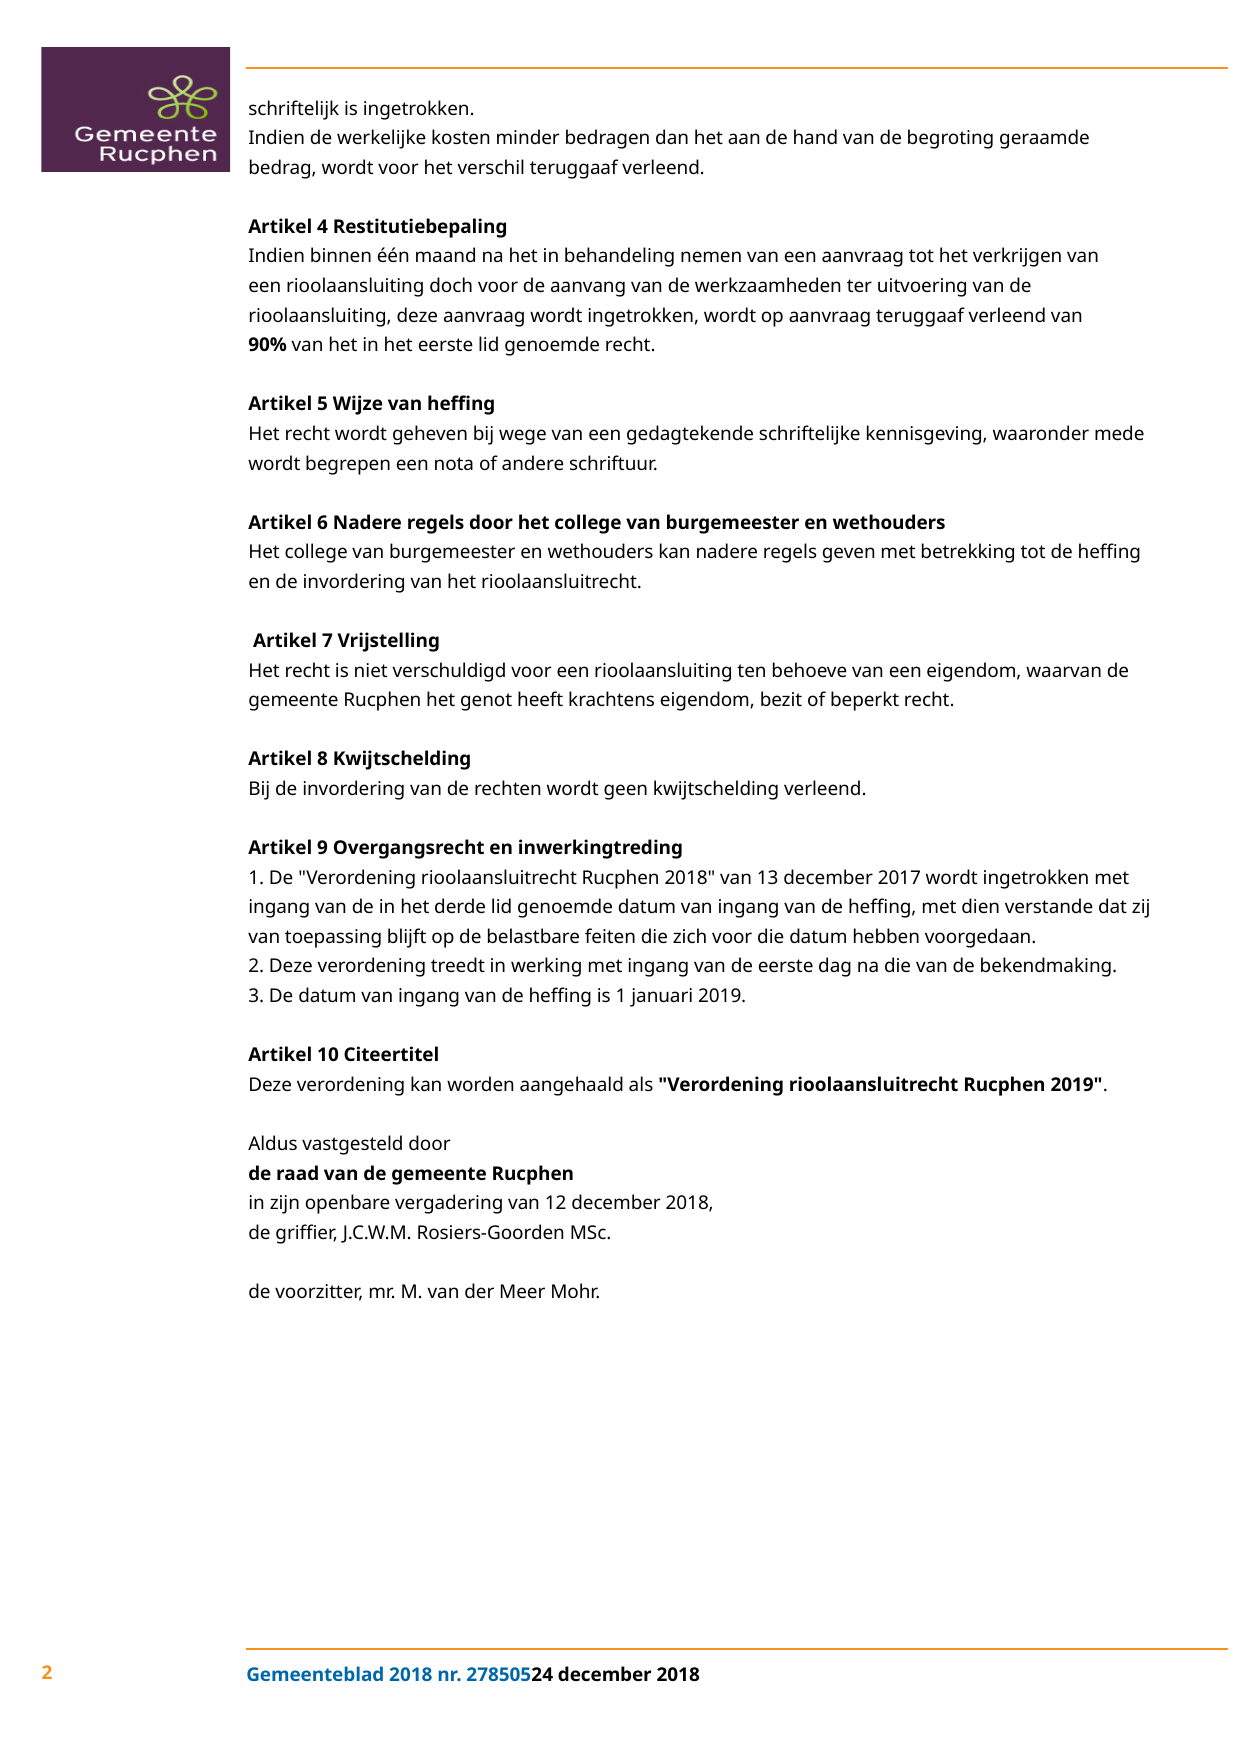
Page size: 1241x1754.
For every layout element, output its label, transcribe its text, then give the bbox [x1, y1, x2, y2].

text Bij de invordering van de rechten wordt geen kwijtschelding verleend. [248, 775, 1152, 801]
text 90% van het in het eerste lid genoemde recht. [248, 331, 1152, 357]
text Artikel 5 Wijze van heffing [248, 391, 1152, 416]
text Deze verordening kan worden aangehaald als "Verordening rioolaansluitrecht Rucphen 2019". [248, 1071, 1152, 1097]
text 3. De datum van ingang van de heffing is 1 januari 2019. [248, 982, 1152, 1008]
text Aldus vastgesteld door [248, 1130, 1152, 1156]
text schriftelijk is ingetrokken. [248, 95, 1152, 121]
picture [41, 47, 231, 172]
text in zijn openbare vergadering van 12 december 2018, [248, 1189, 1152, 1215]
text Indien de werkelijke kosten minder bedragen dan het aan de hand van de begroting geraamde bedrag, wordt voor het verschil teruggaaf verleend. [248, 124, 1152, 180]
text Artikel 7 Vrijstelling [248, 627, 1152, 653]
text Het recht is niet verschuldigd voor een rioolaansluiting ten behoeve van een eigendom, waarvan de gemeente Rucphen het genot heeft krachtens eigendom, bezit of beperkt recht. [248, 657, 1152, 712]
text Artikel 9 Overgangsrecht en inwerkingtreding [248, 834, 1152, 860]
text Artikel 10 Citeertitel [248, 1041, 1152, 1067]
text 1. De "Verordening rioolaansluitrecht Rucphen 2018" van 13 december 2017 wordt ingetrokken met ingang van de in het derde lid genoemde datum van ingang van de heffing, met dien verstande dat zij van toepassing blijft op de belastbare feiten die zich voor die datum hebben voorgedaan. [248, 864, 1152, 949]
text Artikel 8 Kwijtschelding [248, 746, 1152, 771]
text Artikel 6 Nadere regels door het college van burgemeester en wethouders [248, 509, 1152, 535]
text Indien binnen één maand na het in behandeling nemen van een aanvraag tot het verkrijgen van [248, 243, 1152, 268]
text Artikel 4 Restitutiebepaling [248, 213, 1152, 239]
text Het college van burgemeester en wethouders kan nadere regels geven met betrekking tot de heffing en de invordering van het rioolaansluitrecht. [248, 538, 1152, 594]
text de raad van de gemeente Rucphen [248, 1160, 1152, 1186]
text rioolaansluiting, deze aanvraag wordt ingetrokken, wordt op aanvraag teruggaaf verleend van [248, 302, 1152, 328]
text de griffier, J.C.W.M. Rosiers-Goorden MSc. [248, 1219, 1152, 1245]
text een rioolaansluiting doch voor de aanvang van de werkzaamheden ter uitvoering van de [248, 272, 1152, 298]
table_header [248, 1334, 549, 1359]
text de voorzitter, mr. M. van der Meer Mohr. [248, 1278, 1152, 1304]
text 2. Deze verordening treedt in werking met ingang van de eerste dag na die van de bekendmaking. [248, 953, 1152, 978]
text Het recht wordt geheven bij wege van een gedagtekende schriftelijke kennisgeving, waaronder mede wordt begrepen een nota of andere schriftuur. [248, 420, 1152, 476]
